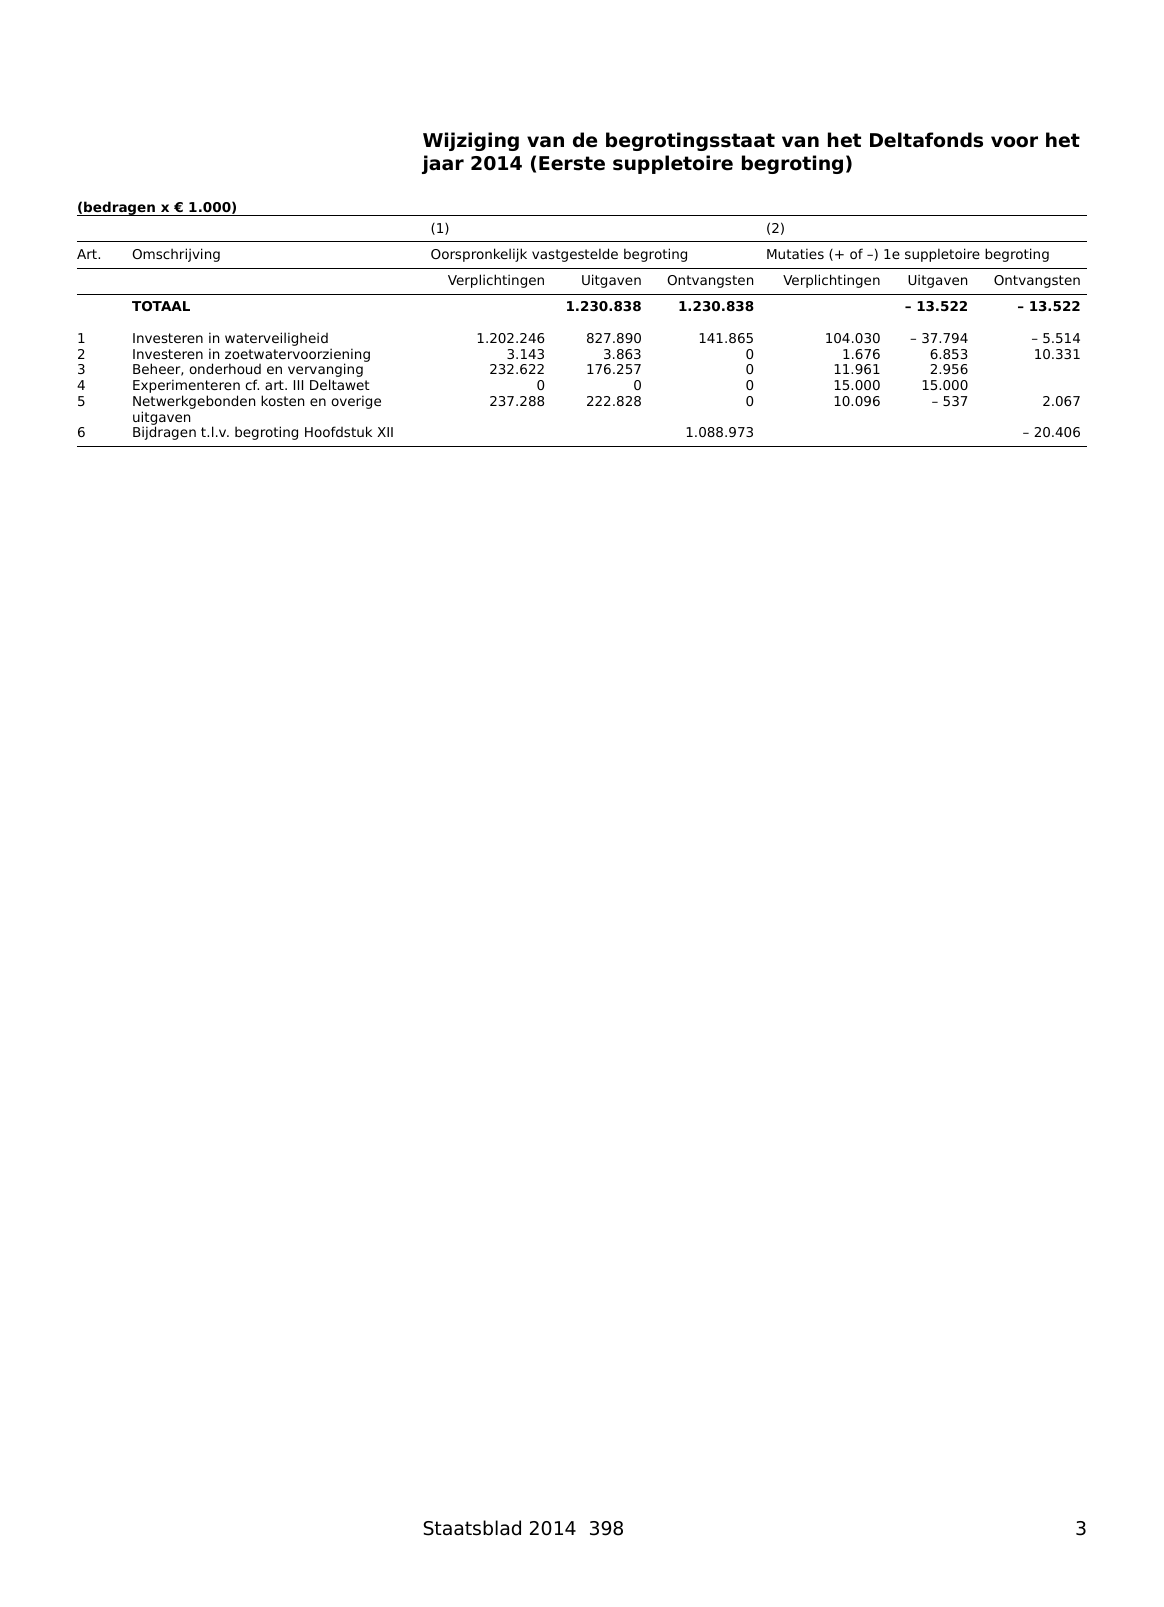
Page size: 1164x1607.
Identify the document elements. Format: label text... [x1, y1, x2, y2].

table_cell [425, 425, 551, 446]
table_cell 827.890 [551, 331, 647, 346]
table_cell [974, 315, 1087, 331]
table_cell Ontvangsten [648, 269, 760, 293]
table_cell 6.853 [886, 346, 974, 362]
table_cell 1 [77, 331, 126, 346]
table_cell (2) [760, 216, 1087, 241]
table_cell [760, 315, 886, 331]
table_cell Verplichtingen [425, 269, 551, 293]
table_cell 15.000 [886, 378, 974, 394]
table_cell 3.143 [425, 346, 551, 362]
table_cell – 13.522 [974, 295, 1087, 315]
table_cell Investeren in waterveiligheid [126, 331, 424, 346]
table_cell Bijdragen t.l.v. begroting Hoofdstuk XII [126, 425, 424, 446]
table_cell 3 [77, 362, 126, 378]
table_cell Verplichtingen [760, 269, 886, 293]
table_cell Art. [77, 242, 126, 267]
table_cell [551, 315, 647, 331]
table_cell 3.863 [551, 346, 647, 362]
table_cell 2.956 [886, 362, 974, 378]
table_cell – 37.794 [886, 331, 974, 346]
subtitle Wijziging van de begrotingsstaat van het Deltafonds voor het jaar 2014 (Eerste suppletoire begroting) [422, 130, 1087, 174]
table_cell 1.230.838 [648, 295, 760, 315]
table_cell – 20.406 [974, 425, 1087, 446]
table_cell 1.230.838 [551, 295, 647, 315]
table_cell [648, 315, 760, 331]
table_cell [126, 315, 424, 331]
table_cell 5 [77, 394, 126, 425]
table_cell 10.331 [974, 346, 1087, 362]
table_cell [77, 269, 126, 293]
table_cell 0 [648, 378, 760, 394]
table_cell [760, 295, 886, 315]
table_cell [551, 425, 647, 446]
table_cell 141.865 [648, 331, 760, 346]
table_cell 222.828 [551, 394, 647, 425]
table_cell 1.088.973 [648, 425, 760, 446]
table_cell 237.288 [425, 394, 551, 425]
table_cell [974, 378, 1087, 394]
table_cell 232.622 [425, 362, 551, 378]
table_cell 10.096 [760, 394, 886, 425]
table_cell 11.961 [760, 362, 886, 378]
table_cell [77, 216, 126, 241]
table_cell Oorspronkelijk vastgestelde begroting [425, 242, 760, 267]
table_cell 0 [648, 346, 760, 362]
table_cell [126, 216, 424, 241]
table_cell Omschrijving [126, 242, 424, 267]
table_cell 6 [77, 425, 126, 446]
table_cell Mutaties (+ of –) 1e suppletoire begroting [760, 242, 1087, 267]
table_cell 176.257 [551, 362, 647, 378]
table_cell [77, 315, 126, 331]
table_cell [760, 425, 886, 446]
table_cell 0 [648, 394, 760, 425]
table_cell 0 [425, 378, 551, 394]
table_cell 4 [77, 378, 126, 394]
table_cell [425, 315, 551, 331]
table_cell – 537 [886, 394, 974, 425]
table_header (bedragen x € 1.000) [77, 199, 1087, 215]
table_cell Uitgaven [886, 269, 974, 293]
table_cell 104.030 [760, 331, 886, 346]
table_cell Netwerkgebonden kosten en overige uitgaven [126, 394, 424, 425]
table_cell Ontvangsten [974, 269, 1087, 293]
table_cell [126, 269, 424, 293]
table_cell TOTAAL [126, 295, 424, 315]
table_cell 15.000 [760, 378, 886, 394]
table_cell 1.676 [760, 346, 886, 362]
table_cell 0 [551, 378, 647, 394]
table_cell 0 [648, 362, 760, 378]
table_cell Experimenteren cf. art. III Deltawet [126, 378, 424, 394]
table_cell (1) [425, 216, 760, 241]
table_cell – 5.514 [974, 331, 1087, 346]
table_cell – 13.522 [886, 295, 974, 315]
table_cell 1.202.246 [425, 331, 551, 346]
table_cell [77, 295, 126, 315]
table_cell Uitgaven [551, 269, 647, 293]
table_cell [886, 425, 974, 446]
table_cell 2.067 [974, 394, 1087, 425]
table_cell Beheer, onderhoud en vervanging [126, 362, 424, 378]
table_cell [974, 362, 1087, 378]
table_cell [425, 295, 551, 315]
table_cell [886, 315, 974, 331]
table_cell 2 [77, 346, 126, 362]
table_cell Investeren in zoetwatervoorziening [126, 346, 424, 362]
